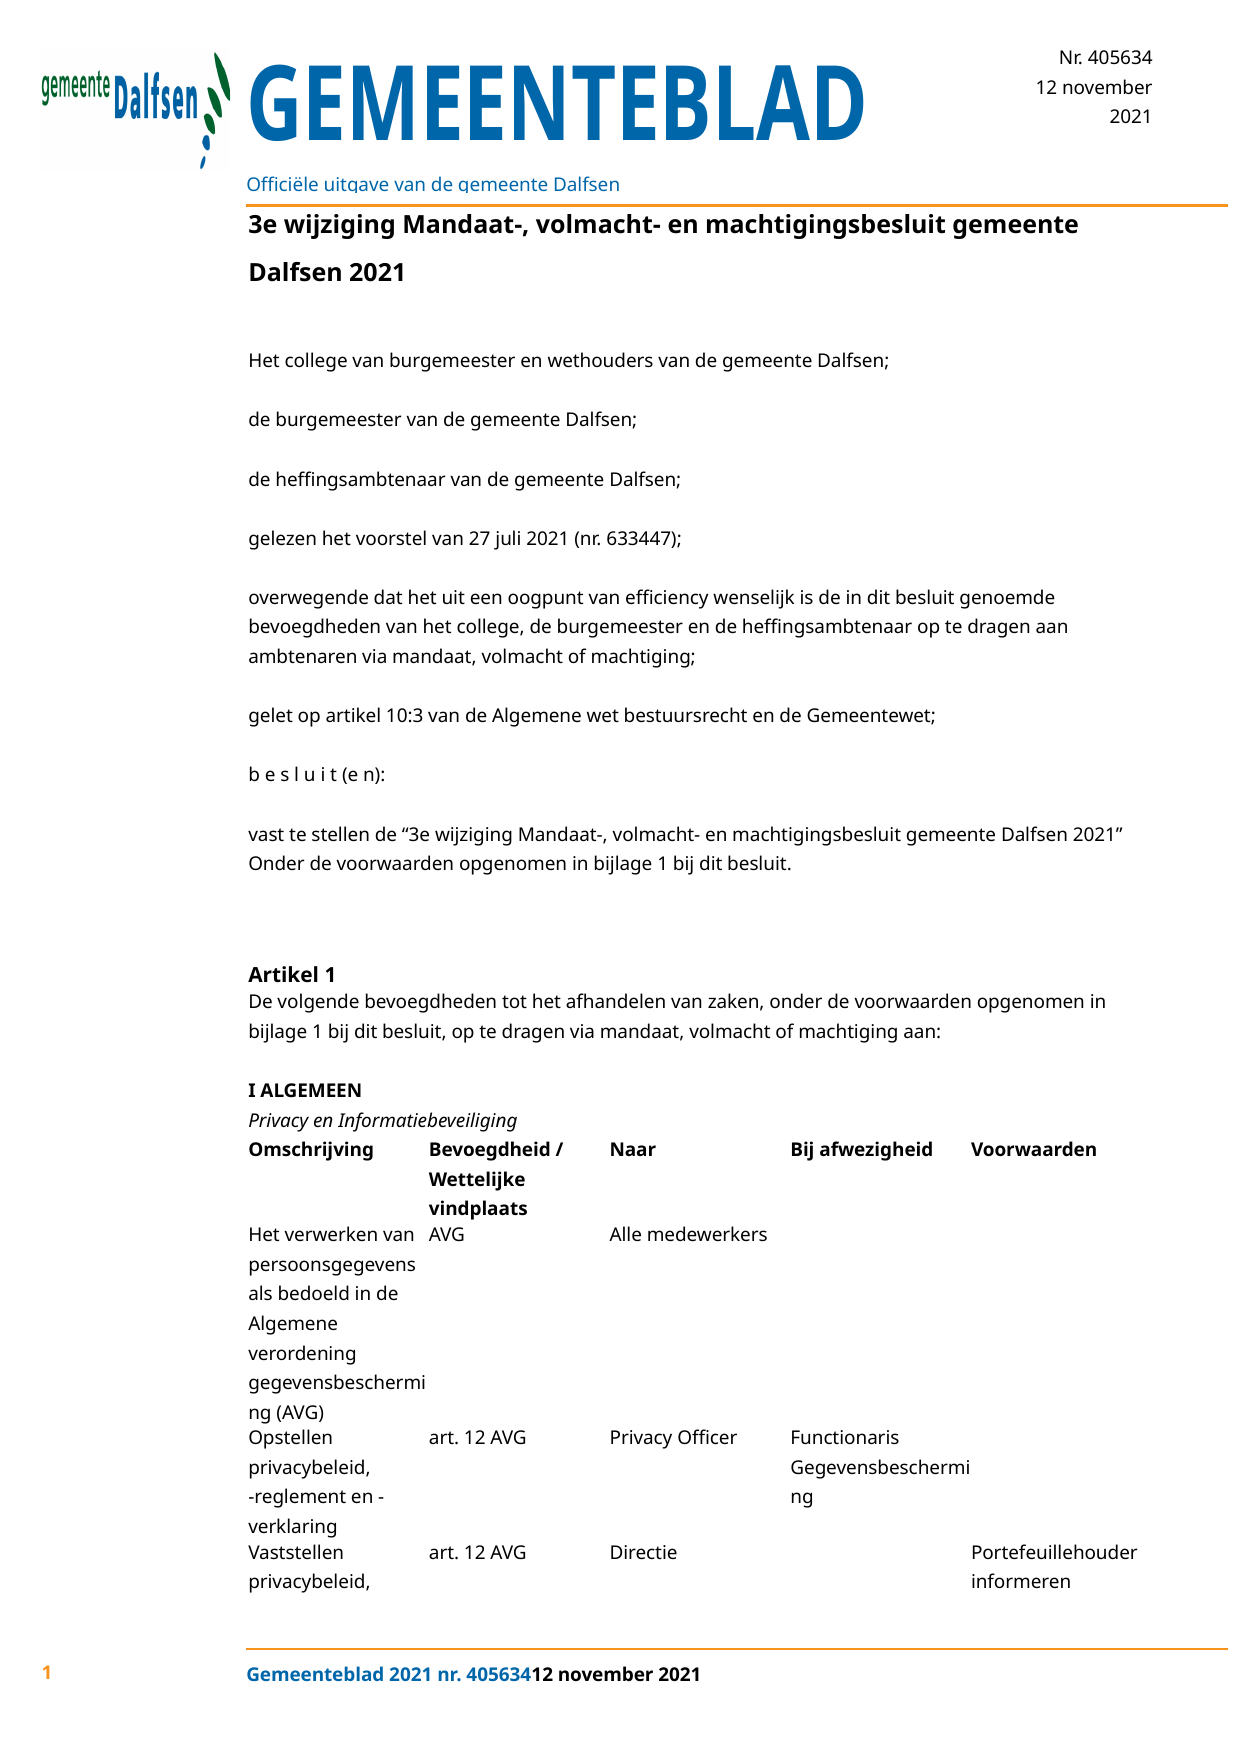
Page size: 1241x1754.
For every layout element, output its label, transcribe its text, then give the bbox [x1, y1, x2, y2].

text b e s l u i t (e n): [248, 762, 1152, 787]
table_header Omschrijving [248, 1136, 429, 1221]
table_cell [971, 1221, 1152, 1424]
text de heffingsambtenaar van de gemeente Dalfsen; [248, 466, 1152, 492]
table_cell Portefeuillehouder informeren [971, 1539, 1152, 1594]
text Artikel 1 [248, 960, 1152, 988]
table_cell Vaststellen privacybeleid, [248, 1539, 429, 1594]
table_cell [971, 1425, 1152, 1539]
text vast te stellen de “3e wijziging Mandaat-, volmacht- en machtigingsbesluit gemeente Dalfsen 2021” [248, 821, 1152, 847]
text Het college van burgemeester en wethouders van de gemeente Dalfsen; [248, 347, 1152, 373]
text Onder de voorwaarden opgenomen in bijlage 1 bij dit besluit. [248, 850, 1152, 876]
table_header Naar [609, 1136, 790, 1221]
table_cell Opstellen privacybeleid, -reglement en -verklaring [248, 1425, 429, 1539]
text De volgende bevoegdheden tot het afhandelen van zaken, onder de voorwaarden opgenomen in bijlage 1 bij dit besluit, op te dragen via mandaat, volmacht of machtiging aan: [248, 988, 1152, 1044]
table_header Voorwaarden [971, 1136, 1152, 1221]
table_cell Directie [609, 1539, 790, 1594]
table_cell art. 12 AVG [429, 1539, 609, 1594]
table_cell Alle medewerkers [609, 1221, 790, 1424]
text I ALGEMEEN [248, 1077, 1152, 1103]
table_header Bij afwezigheid [790, 1136, 971, 1221]
table_cell Privacy Officer [609, 1425, 790, 1539]
table_cell Het verwerken van persoonsgegevens als bedoeld in de Algemene verordening gegevensbescherming (AVG) [248, 1221, 429, 1424]
text de burgemeester van de gemeente Dalfsen; [248, 407, 1152, 432]
table_cell Functionaris Gegevensbescherming [790, 1425, 971, 1539]
text 3e wijziging Mandaat-, volmacht- en machtigingsbesluit gemeente Dalfsen 2021 [248, 207, 1152, 288]
text gelet op artikel 10:3 van de Algemene wet bestuursrecht en de Gemeentewet; [248, 702, 1152, 728]
table_cell AVG [429, 1221, 609, 1424]
table_cell [790, 1221, 971, 1424]
table_header Bevoegdheid / Wettelijke vindplaats [429, 1136, 609, 1221]
text overwegende dat het uit een oogpunt van efficiency wenselijk is de in dit besluit genoemde bevoegdheden van het college, de burgemeester en de heffingsambtenaar op te dragen aan ambtenaren via mandaat, volmacht of machtiging; [248, 584, 1152, 669]
picture [41, 47, 231, 172]
text gelezen het voorstel van 27 juli 2021 (nr. 633447); [248, 525, 1152, 551]
table_cell [790, 1539, 971, 1594]
text Privacy en Informatiebeveiliging [248, 1107, 1152, 1132]
table_cell art. 12 AVG [429, 1425, 609, 1539]
